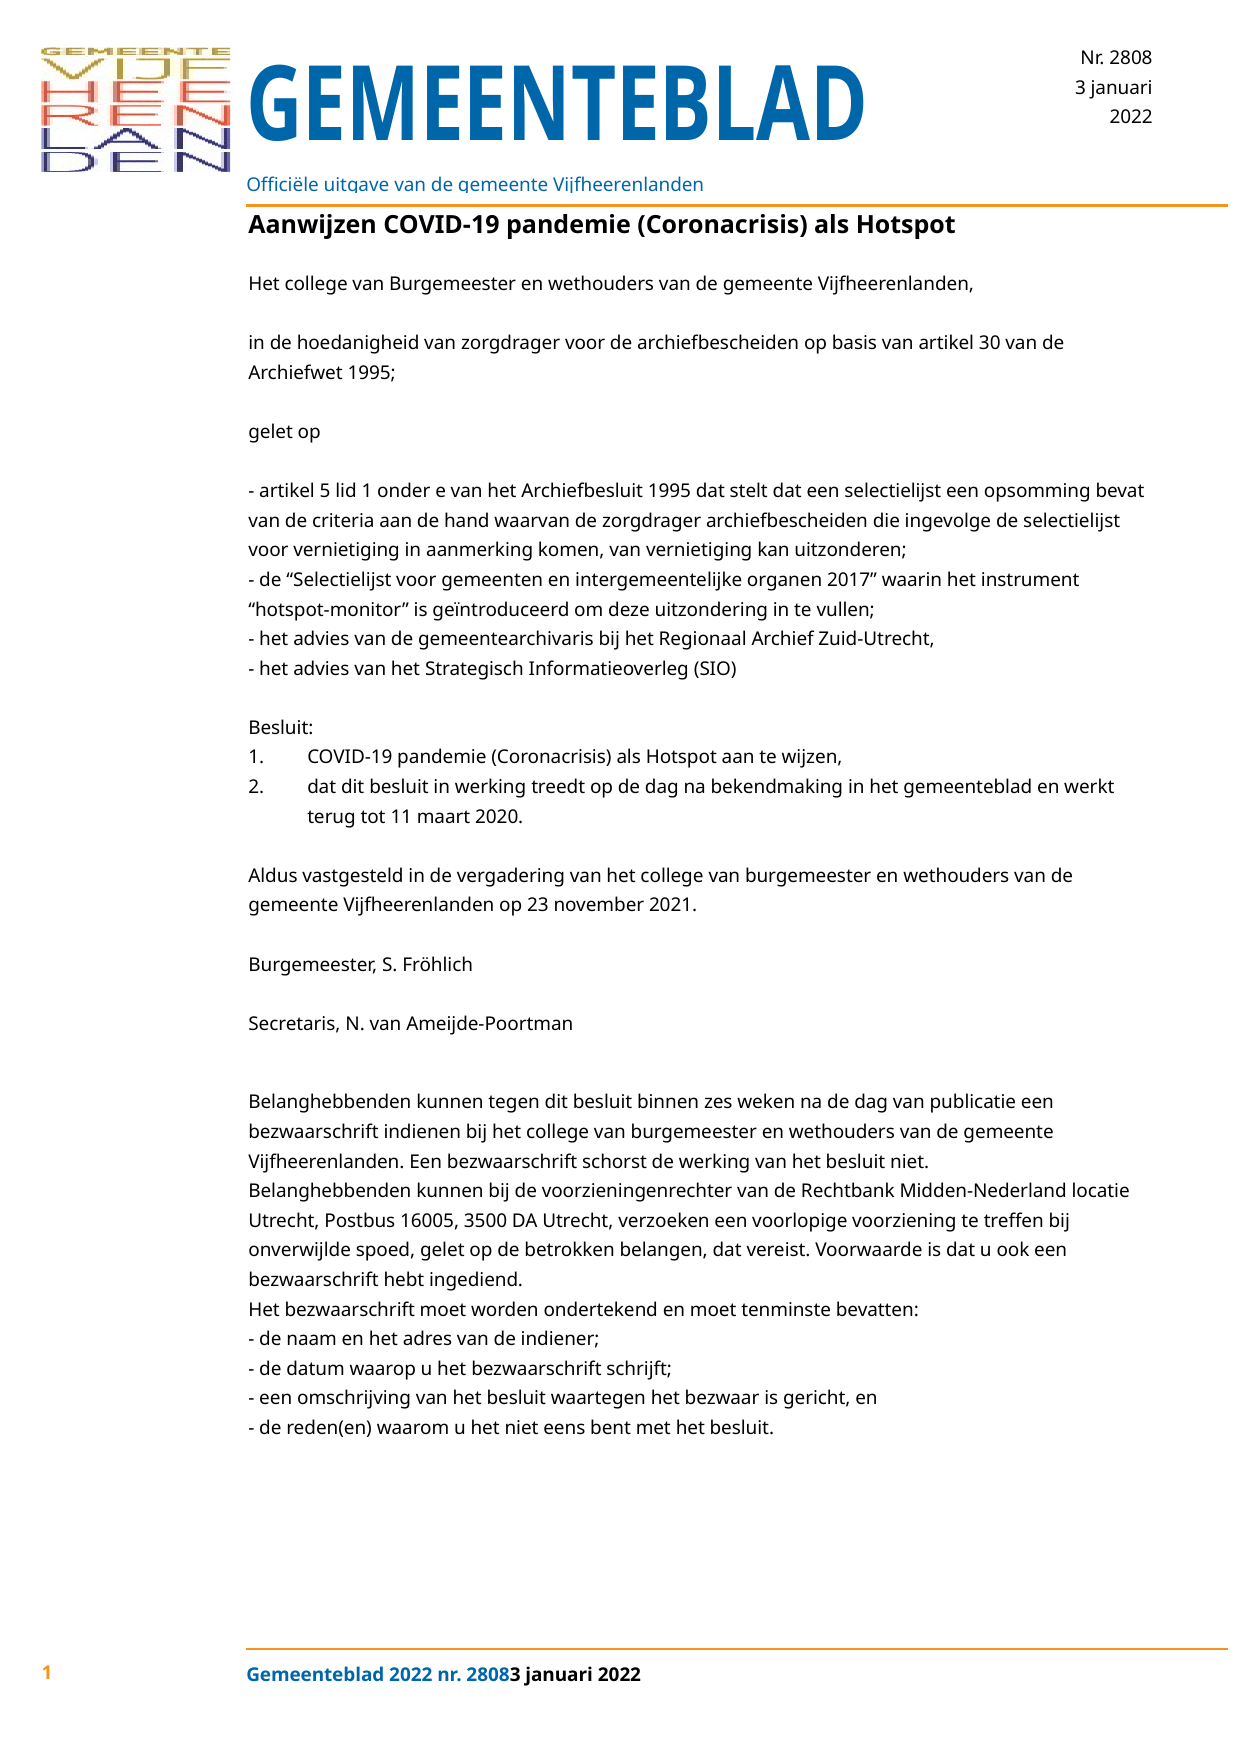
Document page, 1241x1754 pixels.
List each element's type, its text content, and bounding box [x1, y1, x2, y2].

text in de hoedanigheid van zorgdrager voor de archiefbescheiden op basis van artikel 30 van de Archiefwet 1995; [248, 329, 1152, 385]
text - de reden(en) waarom u het niet eens bent met het besluit. [248, 1414, 1152, 1440]
text Belanghebbenden kunnen tegen dit besluit binnen zes weken na de dag van publicatie een bezwaarschrift indienen bij het college van burgemeester en wethouders van de gemeente Vijfheerenlanden. Een bezwaarschrift schorst de werking van het besluit niet. [248, 1089, 1152, 1174]
text - het advies van de gemeentearchivaris bij het Regionaal Archief Zuid-Utrecht, [248, 625, 1152, 651]
list COVID-19 pandemie (Coronacrisis) als Hotspot aan te wijzen, [248, 744, 1152, 769]
text gelet op [248, 418, 1152, 444]
text - het advies van het Strategisch Informatieoverleg (SIO) [248, 655, 1152, 681]
text Besluit: [248, 714, 1152, 740]
text Aanwijzen COVID-19 pandemie (Coronacrisis) als Hotspot [248, 207, 1152, 241]
text Aldus vastgesteld in de vergadering van het college van burgemeester en wethouders van de gemeente Vijfheerenlanden op 23 november 2021. [248, 862, 1152, 917]
text - artikel 5 lid 1 onder e van het Archiefbesluit 1995 dat stelt dat een selectielijst een opsomming bevat van de criteria aan de hand waarvan de zorgdrager archiefbescheiden die ingevolge de selectielijst voor vernietiging in aanmerking komen, van vernietiging kan uitzonderen; [248, 477, 1152, 562]
picture [41, 47, 231, 172]
list dat dit besluit in werking treedt op de dag na bekendmaking in het gemeenteblad en werkt terug tot 11 maart 2020. [248, 773, 1152, 828]
text Het college van Burgemeester en wethouders van de gemeente Vijfheerenlanden, [248, 270, 1152, 296]
text Belanghebbenden kunnen bij de voorzieningenrechter van de Rechtbank Midden-Nederland locatie Utrecht, Postbus 16005, 3500 DA Utrecht, verzoeken een voorlopige voorziening te treffen bij onverwijlde spoed, gelet op de betrokken belangen, dat vereist. Voorwaarde is dat u ook een bezwaarschrift hebt ingediend. [248, 1177, 1152, 1292]
text - de “Selectielijst voor gemeenten en intergemeentelijke organen 2017” waarin het instrument “hotspot-monitor” is geïntroduceerd om deze uitzondering in te vullen; [248, 566, 1152, 621]
text - de naam en het adres van de indiener; [248, 1325, 1152, 1351]
text Het bezwaarschrift moet worden ondertekend en moet tenminste bevatten: [248, 1296, 1152, 1322]
text - de datum waarop u het bezwaarschrift schrijft; [248, 1355, 1152, 1381]
text Secretaris, N. van Ameijde-Poortman [248, 1010, 1152, 1036]
text Burgemeester, S. Fröhlich [248, 951, 1152, 976]
text - een omschrijving van het besluit waartegen het bezwaar is gericht, en [248, 1384, 1152, 1410]
